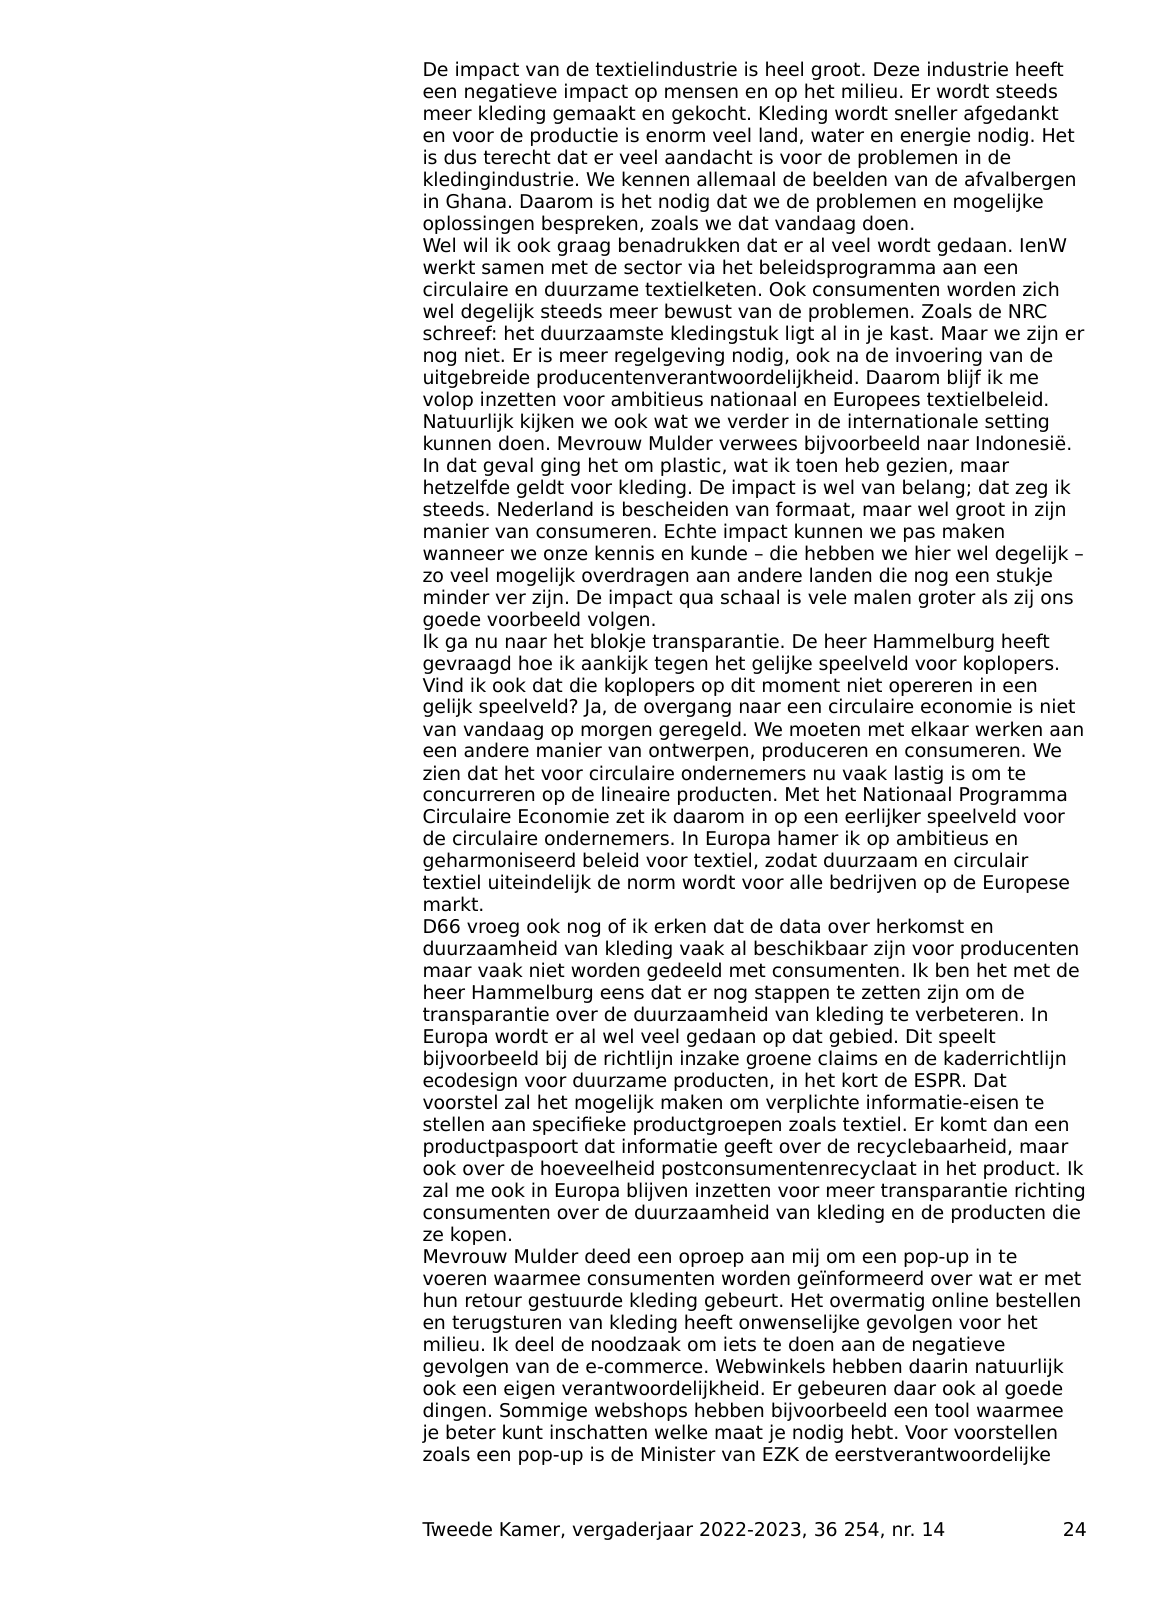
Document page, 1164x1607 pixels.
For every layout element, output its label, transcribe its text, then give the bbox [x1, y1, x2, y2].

text Mevrouw Mulder deed een oproep aan mij om een pop-up in te voeren waarmee consumenten worden geïnformeerd over wat er met hun retour gestuurde kleding gebeurt. Het overmatig online bestellen en terugsturen van kleding heeft onwenselijke gevolgen voor het milieu. Ik deel de noodzaak om iets te doen aan de negatieve gevolgen van de e-commerce. Webwinkels hebben daarin natuurlijk ook een eigen verantwoordelijkheid. Er gebeuren daar ook al goede dingen. Sommige webshops hebben bijvoorbeeld een tool waarmee je beter kunt inschatten welke maat je nodig hebt. Voor voorstellen zoals een pop-up is de Minister van EZK de eerstverantwoordelijke [422, 1246, 1087, 1466]
text Ik ga nu naar het blokje transparantie. De heer Hammelburg heeft gevraagd hoe ik aankijk tegen het gelijke speelveld voor koplopers. Vind ik ook dat die koplopers op dit moment niet opereren in een gelijk speelveld? Ja, de overgang naar een circulaire economie is niet van vandaag op morgen geregeld. We moeten met elkaar werken aan een andere manier van ontwerpen, produceren en consumeren. We zien dat het voor circulaire ondernemers nu vaak lastig is om te concurreren op de lineaire producten. Met het Nationaal Programma Circulaire Economie zet ik daarom in op een eerlijker speelveld voor de circulaire ondernemers. In Europa hamer ik op ambitieus en geharmoniseerd beleid voor textiel, zodat duurzaam en circulair textiel uiteindelijk de norm wordt voor alle bedrijven op de Europese markt. [422, 631, 1087, 916]
text Wel wil ik ook graag benadrukken dat er al veel wordt gedaan. IenW werkt samen met de sector via het beleidsprogramma aan een circulaire en duurzame textielketen. Ook consumenten worden zich wel degelijk steeds meer bewust van de problemen. Zoals de NRC schreef: het duurzaamste kledingstuk ligt al in je kast. Maar we zijn er nog niet. Er is meer regelgeving nodig, ook na de invoering van de uitgebreide producentenverantwoordelijkheid. Daarom blijf ik me volop inzetten voor ambitieus nationaal en Europees textielbeleid. [422, 235, 1087, 411]
text De impact van de textielindustrie is heel groot. Deze industrie heeft een negatieve impact op mensen en op het milieu. Er wordt steeds meer kleding gemaakt en gekocht. Kleding wordt sneller afgedankt en voor de productie is enorm veel land, water en energie nodig. Het is dus terecht dat er veel aandacht is voor de problemen in de kledingindustrie. We kennen allemaal de beelden van de afvalbergen in Ghana. Daarom is het nodig dat we de problemen en mogelijke oplossingen bespreken, zoals we dat vandaag doen. [422, 59, 1087, 235]
text Natuurlijk kijken we ook wat we verder in de internationale setting kunnen doen. Mevrouw Mulder verwees bijvoorbeeld naar Indonesië. In dat geval ging het om plastic, wat ik toen heb gezien, maar hetzelfde geldt voor kleding. De impact is wel van belang; dat zeg ik steeds. Nederland is bescheiden van formaat, maar wel groot in zijn manier van consumeren. Echte impact kunnen we pas maken wanneer we onze kennis en kunde – die hebben we hier wel degelijk – zo veel mogelijk overdragen aan andere landen die nog een stukje minder ver zijn. De impact qua schaal is vele malen groter als zij ons goede voorbeeld volgen. [422, 411, 1087, 631]
text D66 vroeg ook nog of ik erken dat de data over herkomst en duurzaamheid van kleding vaak al beschikbaar zijn voor producenten maar vaak niet worden gedeeld met consumenten. Ik ben het met de heer Hammelburg eens dat er nog stappen te zetten zijn om de transparantie over de duurzaamheid van kleding te verbeteren. In Europa wordt er al wel veel gedaan op dat gebied. Dit speelt bijvoorbeeld bij de richtlijn inzake groene claims en de kaderrichtlijn ecodesign voor duurzame producten, in het kort de ESPR. Dat voorstel zal het mogelijk maken om verplichte informatie-eisen te stellen aan specifieke productgroepen zoals textiel. Er komt dan een productpaspoort dat informatie geeft over de recyclebaarheid, maar ook over de hoeveelheid postconsumentenrecyclaat in het product. Ik zal me ook in Europa blijven inzetten voor meer transparantie richting consumenten over de duurzaamheid van kleding en de producten die ze kopen. [422, 916, 1087, 1246]
